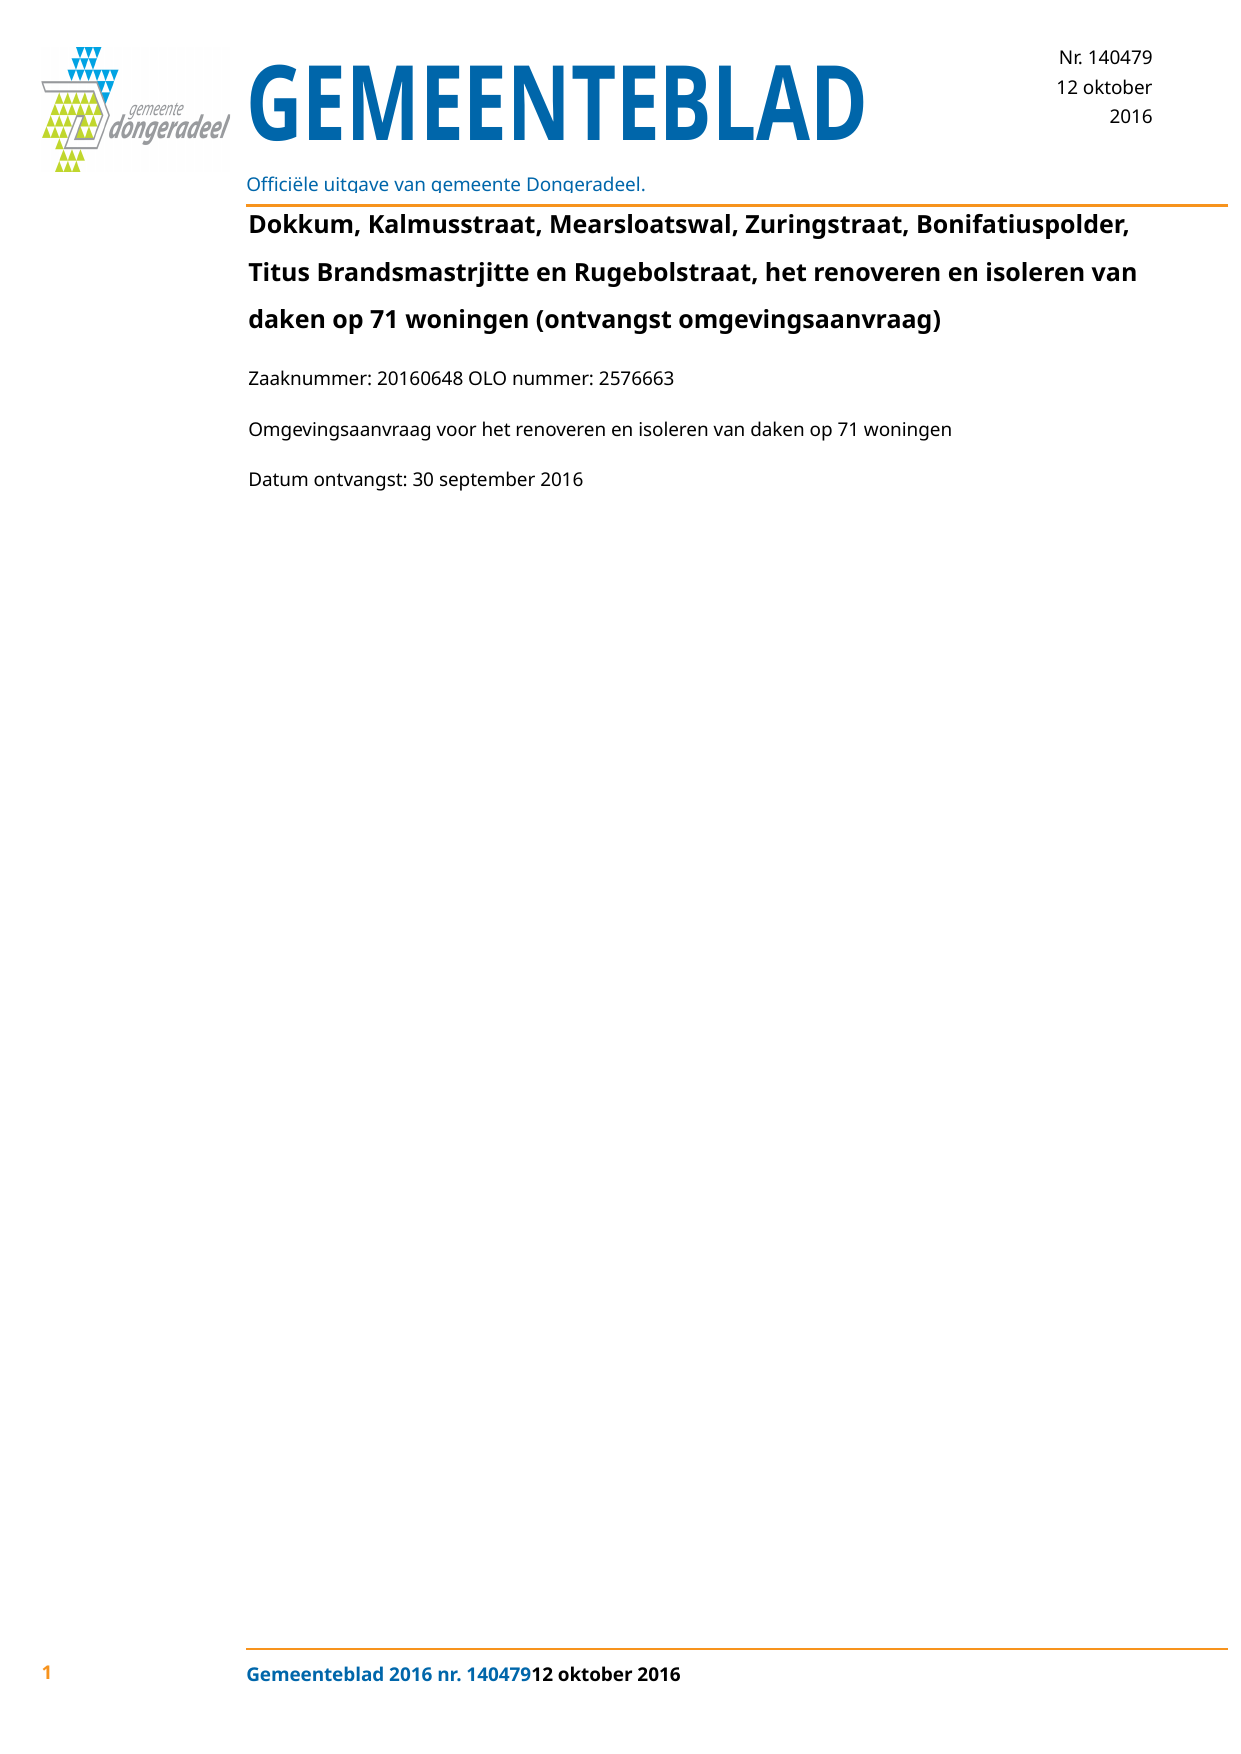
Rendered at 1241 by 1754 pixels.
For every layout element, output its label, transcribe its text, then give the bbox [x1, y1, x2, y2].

text Dokkum, Kalmusstraat, Mearsloatswal, Zuringstraat, Bonifatiuspolder, Titus Brandsmastrjitte en Rugebolstraat, het renoveren en isoleren van daken op 71 woningen (ontvangst omgevingsaanvraag) [248, 207, 1152, 336]
text Zaaknummer: 20160648 OLO nummer: 2576663 [248, 366, 1152, 391]
text Omgevingsaanvraag voor het renoveren en isoleren van daken op 71 woningen [248, 416, 1152, 442]
text Datum ontvangst: 30 september 2016 [248, 466, 1152, 492]
picture [99, 72, 104, 80]
picture [107, 73, 113, 80]
picture [41, 47, 231, 172]
